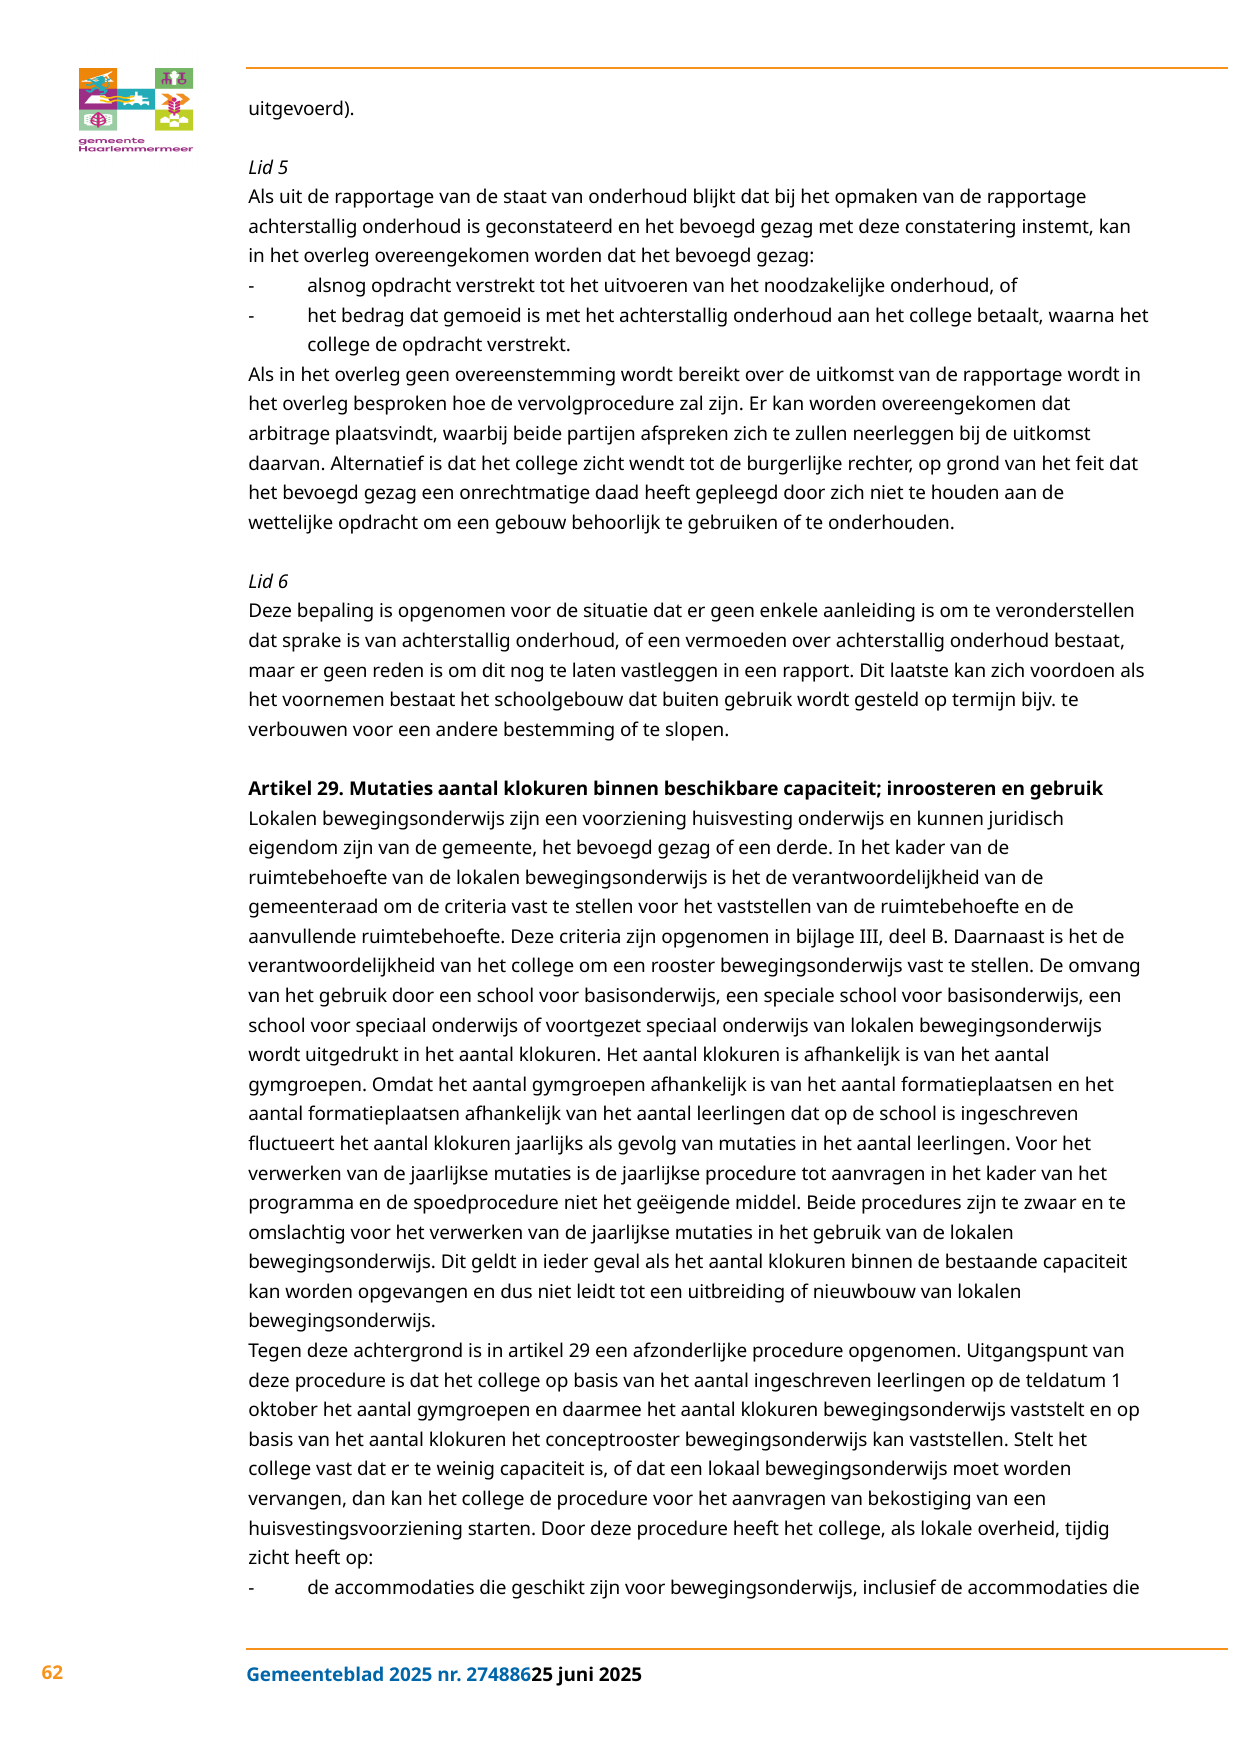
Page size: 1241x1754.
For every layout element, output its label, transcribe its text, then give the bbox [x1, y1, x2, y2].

list de accommodaties die geschikt zijn voor bewegingsonderwijs, inclusief de accommodaties die [248, 1574, 1152, 1600]
text Lid 5 [248, 154, 1152, 180]
text uitgevoerd). [248, 95, 1152, 121]
text Als uit de rapportage van de staat van onderhoud blijkt dat bij het opmaken van de rapportage achterstallig onderhoud is geconstateerd en het bevoegd gezag met deze constatering instemt, kan in het overleg overeengekomen worden dat het bevoegd gezag: [248, 183, 1152, 268]
text Deze bepaling is opgenomen voor de situatie dat er geen enkele aanleiding is om te veronderstellen dat sprake is van achterstallig onderhoud, of een vermoeden over achterstallig onderhoud bestaat, maar er geen reden is om dit nog te laten vastleggen in een rapport. Dit laatste kan zich voordoen als het voornemen bestaat het schoolgebouw dat buiten gebruik wordt gesteld op termijn bijv. te verbouwen voor een andere bestemming of te slopen. [248, 598, 1152, 742]
list het bedrag dat gemoeid is met het achterstallig onderhoud aan het college betaalt, waarna het college de opdracht verstrekt. [248, 302, 1152, 357]
text Als in het overleg geen overeenstemming wordt bereikt over de uitkomst van de rapportage wordt in het overleg besproken hoe de vervolgprocedure zal zijn. Er kan worden overeengekomen dat arbitrage plaatsvindt, waarbij beide partijen afspreken zich te zullen neerleggen bij de uitkomst daarvan. Alternatief is dat het college zicht wendt tot de burgerlijke rechter, op grond van het feit dat het bevoegd gezag een onrechtmatige daad heeft gepleegd door zich niet te houden aan de wettelijke opdracht om een gebouw behoorlijk te gebruiken of te onderhouden. [248, 361, 1152, 535]
picture [41, 47, 231, 172]
list alsnog opdracht verstrekt tot het uitvoeren van het noodzakelijke onderhoud, of [248, 272, 1152, 298]
text Artikel 29. Mutaties aantal klokuren binnen beschikbare capaciteit; inroosteren en gebruik [248, 775, 1152, 801]
text Lid 6 [248, 568, 1152, 594]
text Tegen deze achtergrond is in artikel 29 een afzonderlijke procedure opgenomen. Uitgangspunt van deze procedure is dat het college op basis van het aantal ingeschreven leerlingen op de teldatum 1 oktober het aantal gymgroepen en daarmee het aantal klokuren bewegingsonderwijs vaststelt en op basis van het aantal klokuren het conceptrooster bewegingsonderwijs kan vaststellen. Stelt het college vast dat er te weinig capaciteit is, of dat een lokaal bewegingsonderwijs moet worden vervangen, dan kan het college de procedure voor het aanvragen van bekostiging van een huisvestingsvoorziening starten. Door deze procedure heeft het college, als lokale overheid, tijdig zicht heeft op: [248, 1337, 1152, 1570]
text Lokalen bewegingsonderwijs zijn een voorziening huisvesting onderwijs en kunnen juridisch eigendom zijn van de gemeente, het bevoegd gezag of een derde. In het kader van de ruimtebehoefte van de lokalen bewegingsonderwijs is het de verantwoordelijkheid van de gemeenteraad om de criteria vast te stellen voor het vaststellen van de ruimtebehoefte en de aanvullende ruimtebehoefte. Deze criteria zijn opgenomen in bijlage III, deel B. Daarnaast is het de verantwoordelijkheid van het college om een rooster bewegingsonderwijs vast te stellen. De omvang van het gebruik door een school voor basisonderwijs, een speciale school voor basisonderwijs, een school voor speciaal onderwijs of voortgezet speciaal onderwijs van lokalen bewegingsonderwijs wordt uitgedrukt in het aantal klokuren. Het aantal klokuren is afhankelijk is van het aantal gymgroepen. Omdat het aantal gymgroepen afhankelijk is van het aantal formatieplaatsen en het aantal formatieplaatsen afhankelijk van het aantal leerlingen dat op de school is ingeschreven fluctueert het aantal klokuren jaarlijks als gevolg van mutaties in het aantal leerlingen. Voor het verwerken van de jaarlijkse mutaties is de jaarlijkse procedure tot aanvragen in het kader van het programma en de spoedprocedure niet het geëigende middel. Beide procedures zijn te zwaar en te omslachtig voor het verwerken van de jaarlijkse mutaties in het gebruik van de lokalen bewegingsonderwijs. Dit geldt in ieder geval als het aantal klokuren binnen de bestaande capaciteit kan worden opgevangen en dus niet leidt tot een uitbreiding of nieuwbouw van lokalen bewegingsonderwijs. [248, 805, 1152, 1333]
